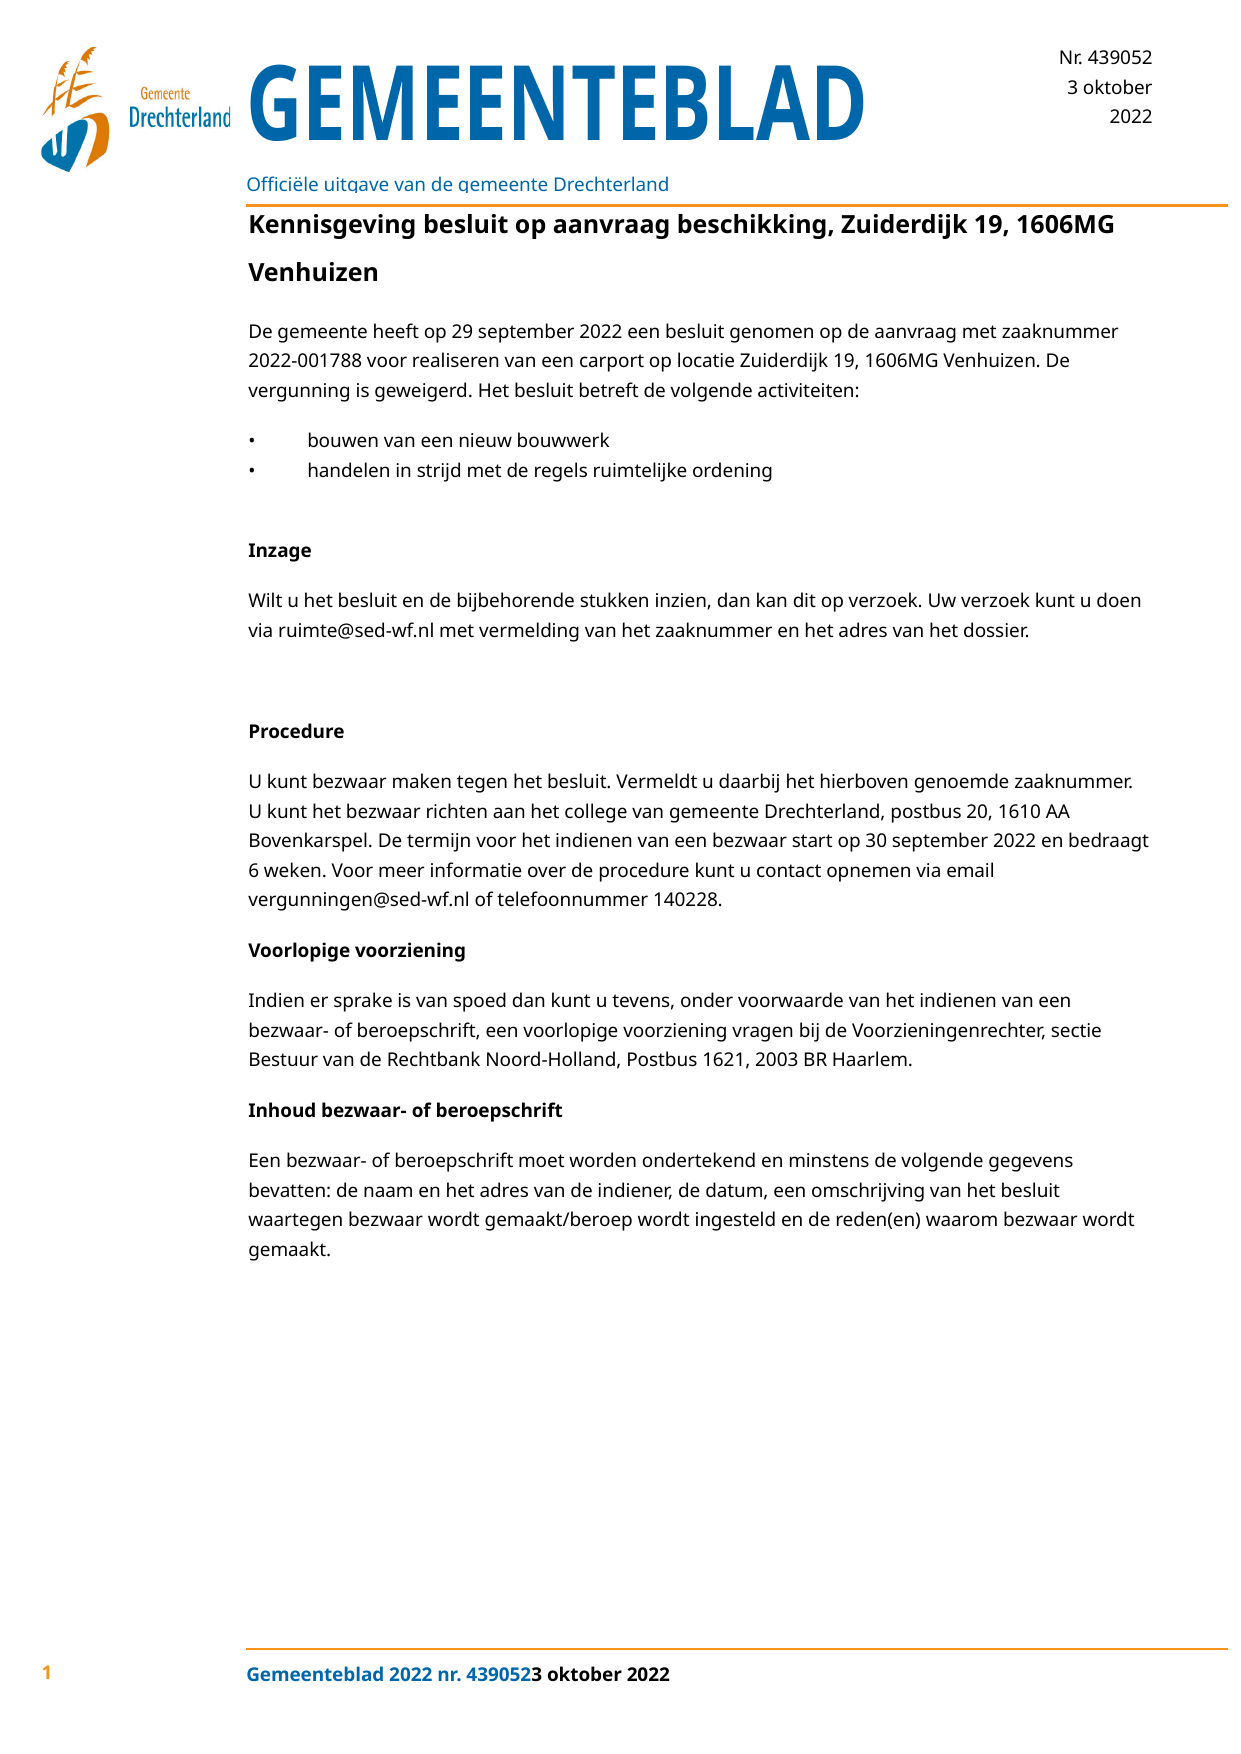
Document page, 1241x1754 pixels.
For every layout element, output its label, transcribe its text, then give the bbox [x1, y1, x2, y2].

picture [41, 158, 64, 172]
text Inzage [248, 537, 1152, 563]
text De gemeente heeft op 29 september 2022 een besluit genomen op de aanvraag met zaaknummer 2022-001788 voor realiseren van een carport op locatie Zuiderdijk 19, 1606MG Venhuizen. De vergunning is geweigerd. Het besluit betreft de volgende activiteiten: [248, 318, 1152, 403]
text Voorlopige voorziening [248, 937, 1152, 963]
text Wilt u het besluit en de bijbehorende stukken inzien, dan kan dit op verzoek. Uw verzoek kunt u doen via ruimte@sed-wf.nl met vermelding van het zaaknummer en het adres van het dossier. [248, 587, 1152, 643]
text Procedure [248, 718, 1152, 744]
picture [226, 115, 231, 124]
picture [41, 47, 231, 172]
text Kennisgeving besluit op aanvraag beschikking, Zuiderdijk 19, 1606MG Venhuizen [248, 207, 1152, 288]
text Inhoud bezwaar- of beroepschrift [248, 1097, 1152, 1123]
list bouwen van een nieuw bouwwerk [248, 427, 1152, 453]
text Een bezwaar- of beroepschrift moet worden ondertekend en minstens de volgende gegevens bevatten: de naam en het adres van de indiener, de datum, een omschrijving van het besluit waartegen bezwaar wordt gemaakt/beroep wordt ingesteld en de reden(en) waarom bezwaar wordt gemaakt. [248, 1147, 1152, 1262]
text Indien er sprake is van spoed dan kunt u tevens, onder voorwaarde van het indienen van een bezwaar- of beroepschrift, een voorlopige voorziening vragen bij de Voorzieningenrechter, sectie Bestuur van de Rechtbank Noord-Holland, Postbus 1621, 2003 BR Haarlem. [248, 987, 1152, 1072]
text U kunt bezwaar maken tegen het besluit. Vermeldt u daarbij het hierboven genoemde zaaknummer. U kunt het bezwaar richten aan het college van gemeente Drechterland, postbus 20, 1610 AA Bovenkarspel. De termijn voor het indienen van een bezwaar start op 30 september 2022 en bedraagt 6 weken. Voor meer informatie over de procedure kunt u contact opnemen via email vergunningen@sed-wf.nl of telefoonnummer 140228. [248, 768, 1152, 912]
list handelen in strijd met de regels ruimtelijke ordening [248, 457, 1152, 483]
